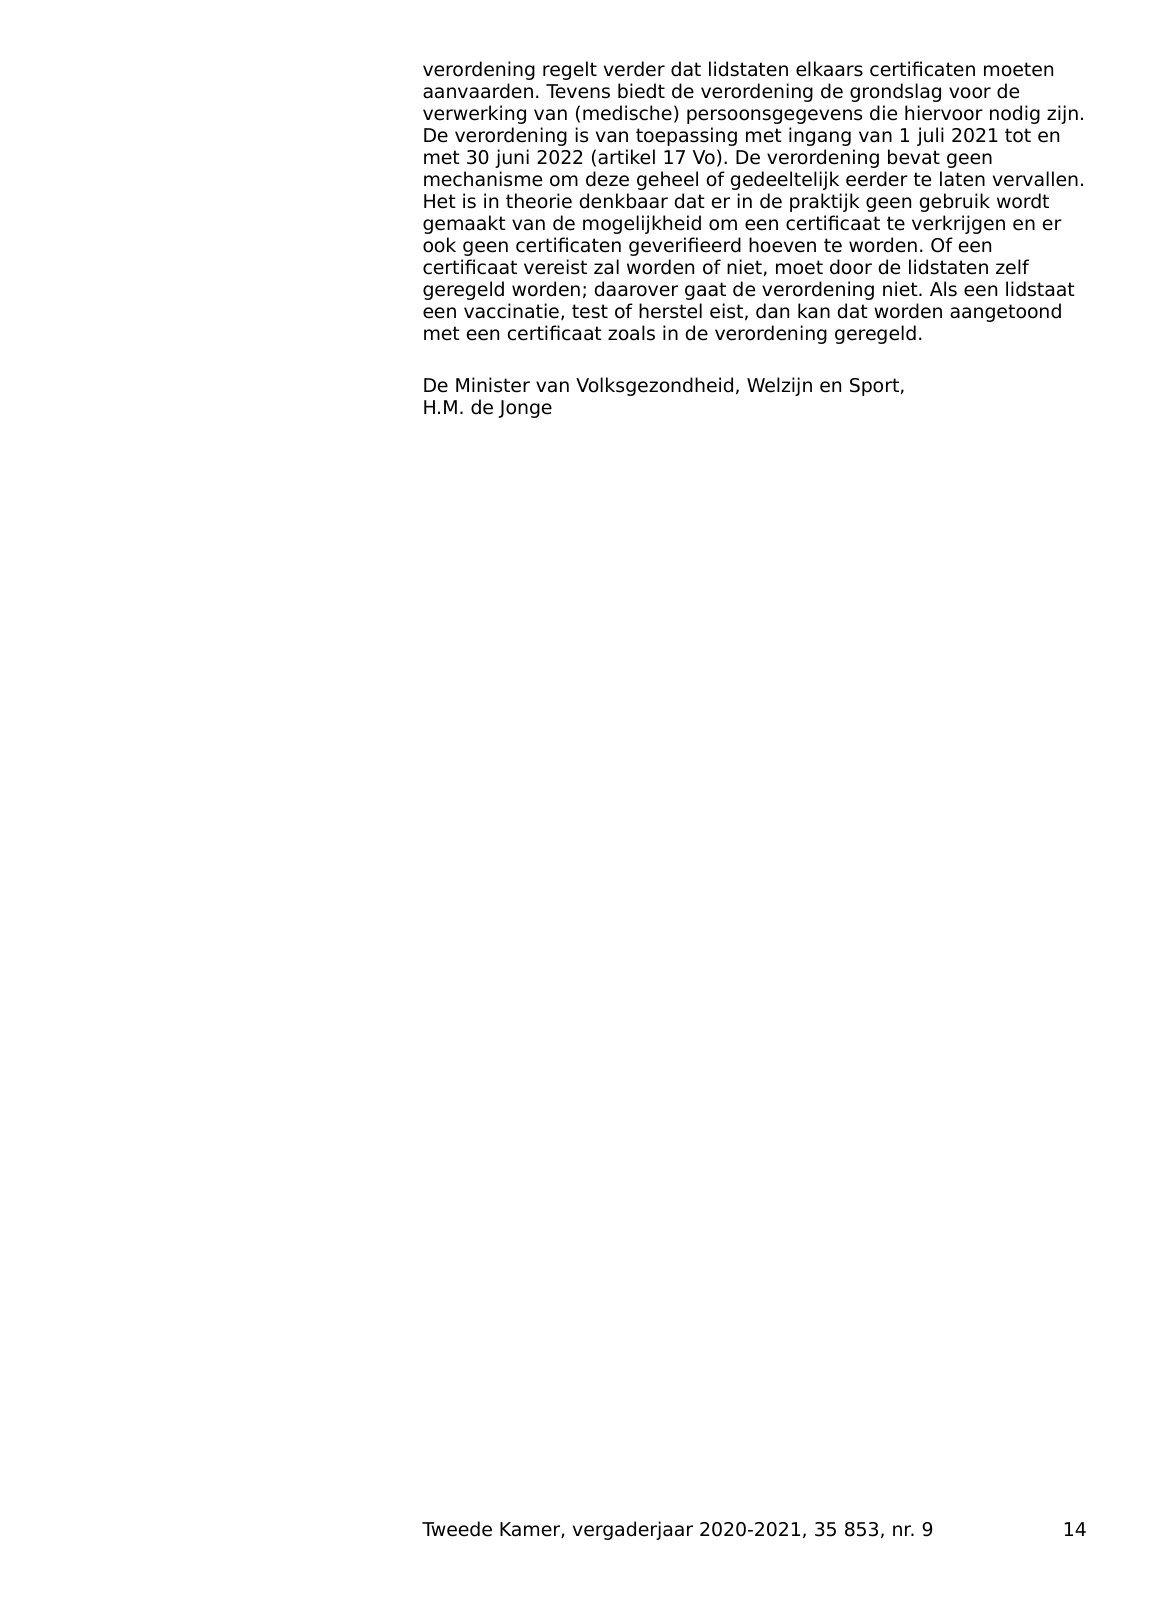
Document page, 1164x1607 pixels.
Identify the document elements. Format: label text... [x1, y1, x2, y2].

text De Minister van Volksgezondheid, Welzijn en Sport, H.M. de Jonge [422, 375, 1087, 419]
text verordening regelt verder dat lidstaten elkaars certificaten moeten aanvaarden. Tevens biedt de verordening de grondslag voor de verwerking van (medische) persoonsgegevens die hiervoor nodig zijn. De verordening is van toepassing met ingang van 1 juli 2021 tot en met 30 juni 2022 (artikel 17 Vo). De verordening bevat geen mechanisme om deze geheel of gedeeltelijk eerder te laten vervallen. Het is in theorie denkbaar dat er in de praktijk geen gebruik wordt gemaakt van de mogelijkheid om een certificaat te verkrijgen en er ook geen certificaten geverifieerd hoeven te worden. Of een certificaat vereist zal worden of niet, moet door de lidstaten zelf geregeld worden; daarover gaat de verordening niet. Als een lidstaat een vaccinatie, test of herstel eist, dan kan dat worden aangetoond met een certificaat zoals in de verordening geregeld. [422, 59, 1087, 345]
